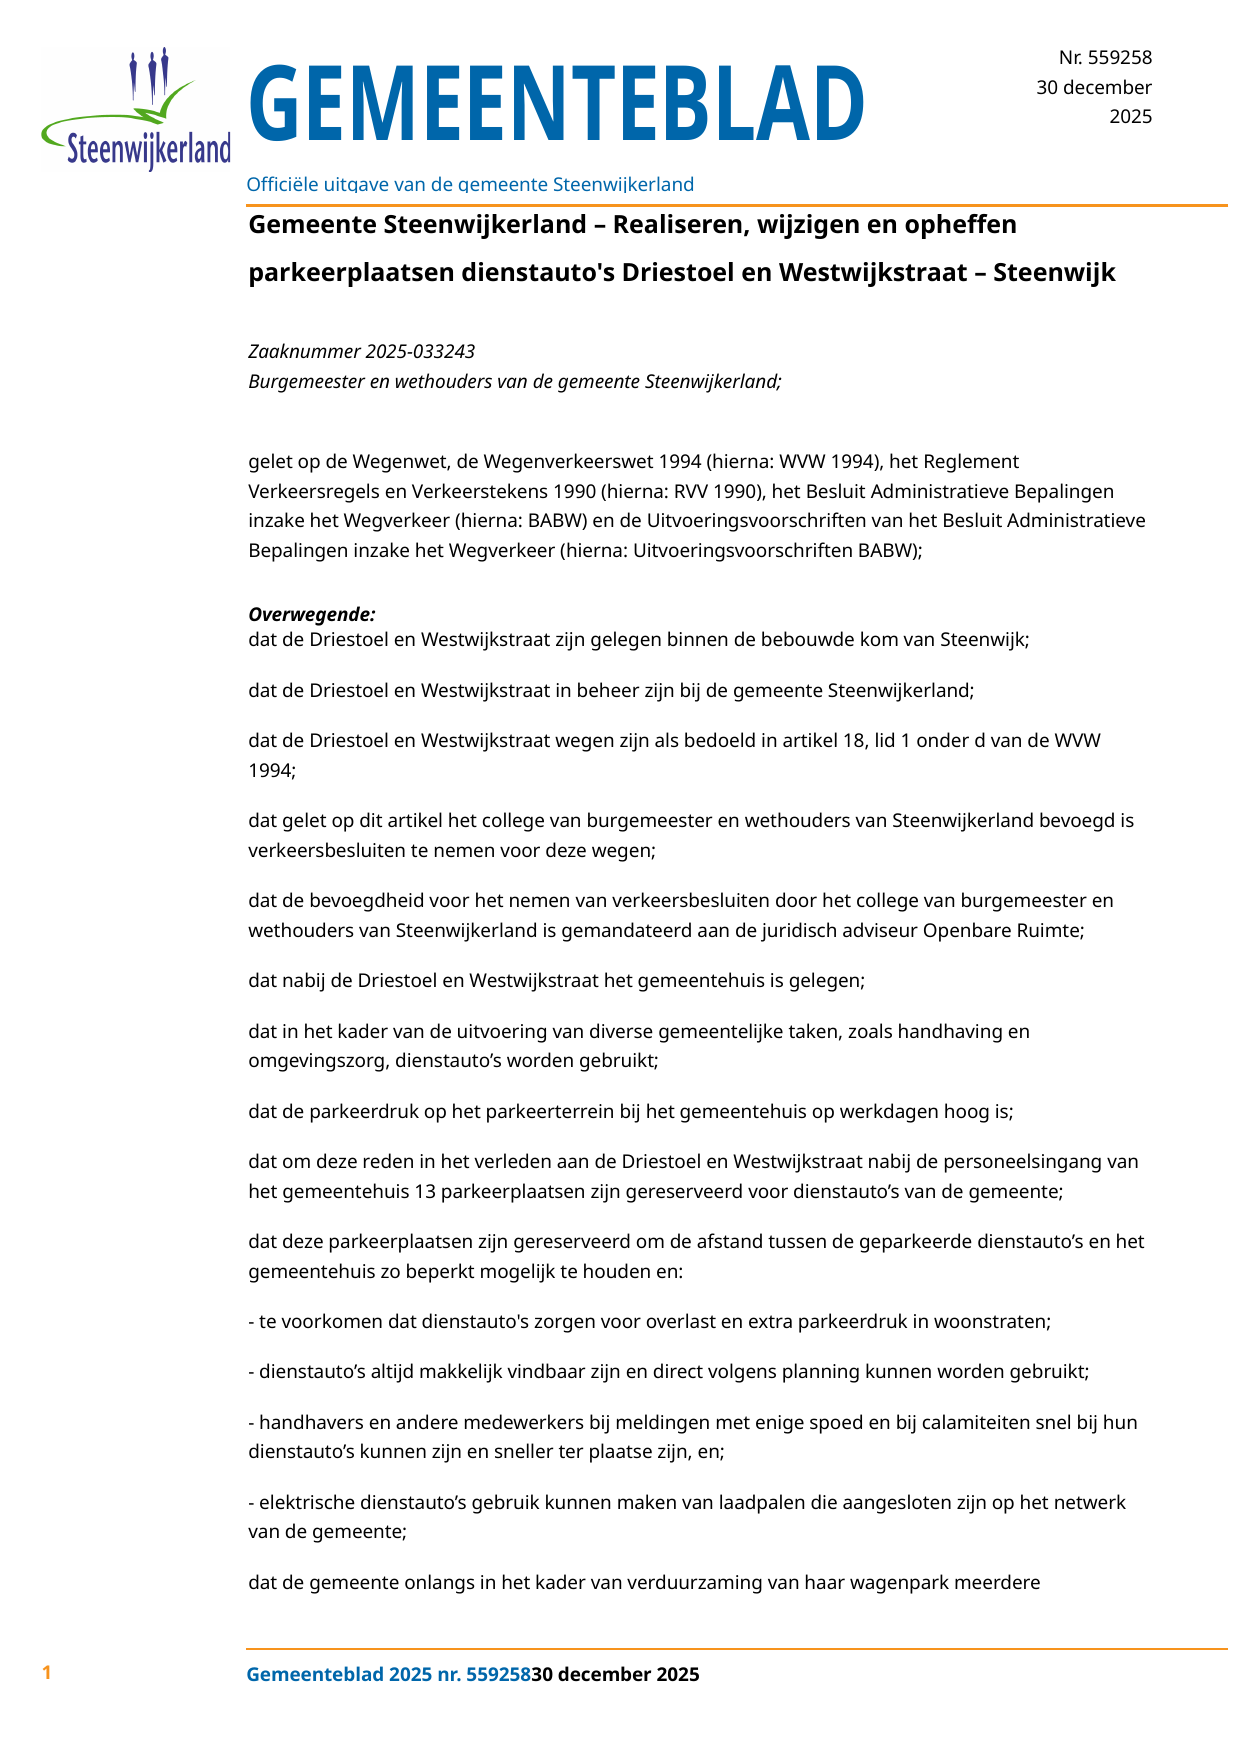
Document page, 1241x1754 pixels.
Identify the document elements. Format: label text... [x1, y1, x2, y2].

text dat gelet op dit artikel het college van burgemeester en wethouders van Steenwijkerland bevoegd is verkeersbesluiten te nemen voor deze wegen; [248, 807, 1152, 863]
text Overwegende: [248, 601, 1152, 627]
text dat de parkeerdruk op het parkeerterrein bij het gemeentehuis op werkdagen hoog is; [248, 1098, 1152, 1124]
text dat de gemeente onlangs in het kader van verduurzaming van haar wagenpark meerdere [248, 1569, 1152, 1595]
text dat de bevoegdheid voor het nemen van verkeersbesluiten door het college van burgemeester en wethouders van Steenwijkerland is gemandateerd aan de juridisch adviseur Openbare Ruimte; [248, 887, 1152, 943]
text dat in het kader van de uitvoering van diverse gemeentelijke taken, zoals handhaving en omgevingszorg, dienstauto’s worden gebruikt; [248, 1018, 1152, 1073]
text - handhavers en andere medewerkers bij meldingen met enige spoed en bij calamiteiten snel bij hun dienstauto’s kunnen zijn en sneller ter plaatse zijn, en; [248, 1409, 1152, 1464]
text - dienstauto’s altijd makkelijk vindbaar zijn en direct volgens planning kunnen worden gebruikt; [248, 1359, 1152, 1384]
text dat om deze reden in het verleden aan de Driestoel en Westwijkstraat nabij de personeelsingang van het gemeentehuis 13 parkeerplaatsen zijn gereserveerd voor dienstauto’s van de gemeente; [248, 1148, 1152, 1204]
picture [41, 47, 231, 172]
text dat deze parkeerplaatsen zijn gereserveerd om de afstand tussen de geparkeerde dienstauto’s en het gemeentehuis zo beperkt mogelijk te houden en: [248, 1228, 1152, 1284]
text - te voorkomen dat dienstauto's zorgen voor overlast en extra parkeerdruk in woonstraten; [248, 1308, 1152, 1334]
text Burgemeester en wethouders van de gemeente Steenwijkerland; [248, 368, 1152, 394]
text Gemeente Steenwijkerland – Realiseren, wijzigen en opheffen parkeerplaatsen dienstauto's Driestoel en Westwijkstraat – Steenwijk [248, 207, 1152, 288]
text dat de Driestoel en Westwijkstraat zijn gelegen binnen de bebouwde kom van Steenwijk; [248, 627, 1152, 652]
text dat nabij de Driestoel en Westwijkstraat het gemeentehuis is gelegen; [248, 967, 1152, 993]
text dat de Driestoel en Westwijkstraat in beheer zijn bij de gemeente Steenwijkerland; [248, 677, 1152, 703]
text Zaaknummer 2025-033243 [248, 339, 1152, 364]
text gelet op de Wegenwet, de Wegenverkeerswet 1994 (hierna: WVW 1994), het Reglement Verkeersregels en Verkeerstekens 1990 (hierna: RVV 1990), het Besluit Administratieve Bepalingen inzake het Wegverkeer (hierna: BABW) en de Uitvoeringsvoorschriften van het Besluit Administratieve Bepalingen inzake het Wegverkeer (hierna: Uitvoeringsvoorschriften BABW); [248, 448, 1152, 563]
text dat de Driestoel en Westwijkstraat wegen zijn als bedoeld in artikel 18, lid 1 onder d van de WVW 1994; [248, 727, 1152, 783]
text - elektrische dienstauto’s gebruik kunnen maken van laadpalen die aangesloten zijn op het netwerk van de gemeente; [248, 1489, 1152, 1544]
